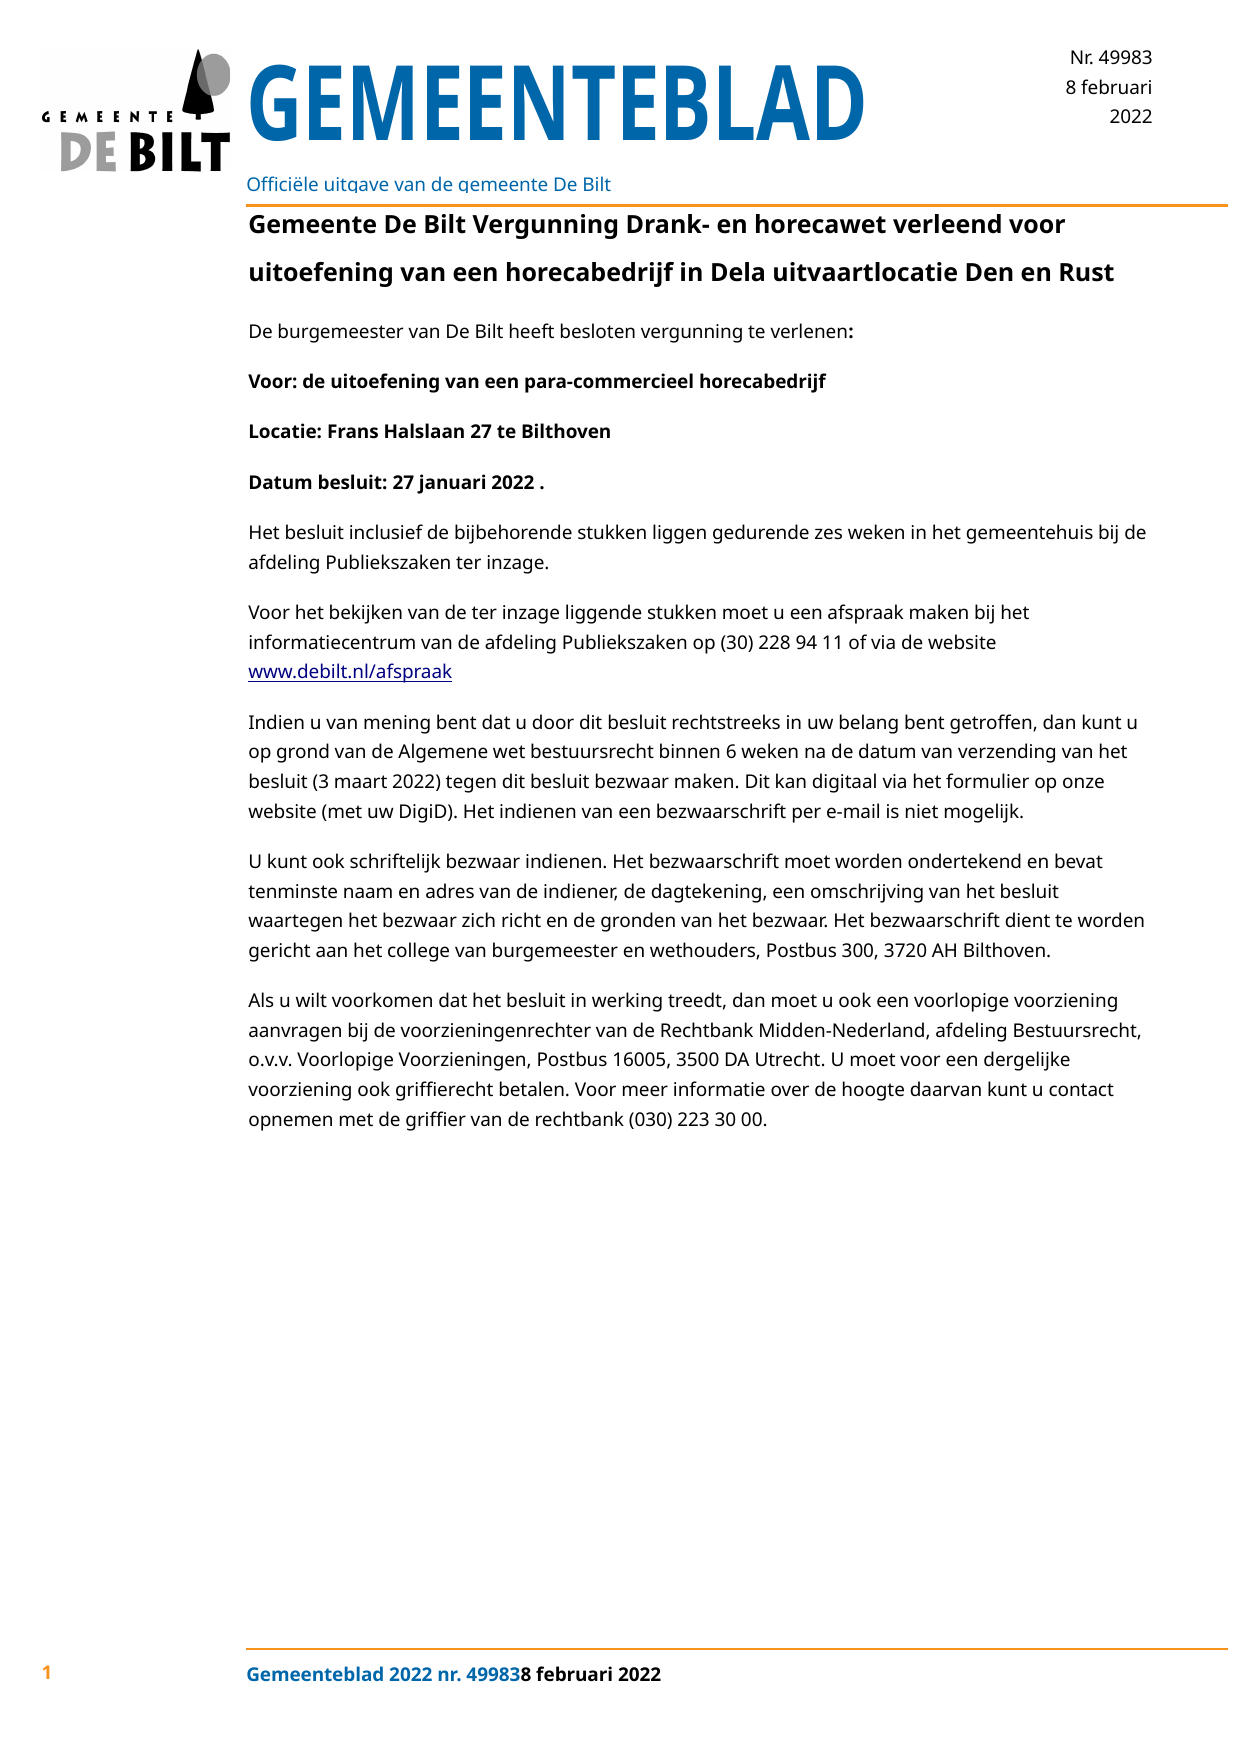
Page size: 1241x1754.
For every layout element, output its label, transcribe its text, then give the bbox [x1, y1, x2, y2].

text U kunt ook schriftelijk bezwaar indienen. Het bezwaarschrift moet worden ondertekend en bevat tenminste naam en adres van de indiener, de dagtekening, een omschrijving van het besluit waartegen het bezwaar zich richt en de gronden van het bezwaar. Het bezwaarschrift dient te worden gericht aan het college van burgemeester en wethouders, Postbus 300, 3720 AH Bilthoven. [248, 848, 1152, 963]
text Locatie: Frans Halslaan 27 te Bilthoven [248, 419, 1152, 444]
picture [41, 47, 231, 172]
text Voor: de uitoefening van een para-commercieel horecabedrijf [248, 368, 1152, 394]
text Voor het bekijken van de ter inzage liggende stukken moet u een afspraak maken bij het informatiecentrum van de afdeling Publiekszaken op (30) 228 94 11 of via de website www.debilt.nl/afspraak [248, 599, 1152, 684]
text De burgemeester van De Bilt heeft besloten vergunning te verlenen: [248, 318, 1152, 344]
text Datum besluit: 27 januari 2022 . [248, 469, 1152, 495]
text Het besluit inclusief de bijbehorende stukken liggen gedurende zes weken in het gemeentehuis bij de afdeling Publiekszaken ter inzage. [248, 519, 1152, 575]
text Als u wilt voorkomen dat het besluit in werking treedt, dan moet u ook een voorlopige voorziening aanvragen bij de voorzieningenrechter van de Rechtbank Midden-Nederland, afdeling Bestuursrecht, o.v.v. Voorlopige Voorzieningen, Postbus 16005, 3500 DA Utrecht. U moet voor een dergelijke voorziening ook griffierecht betalen. Voor meer informatie over de hoogte daarvan kunt u contact opnemen met de griffier van de rechtbank (030) 223 30 00. [248, 987, 1152, 1132]
text Gemeente De Bilt Vergunning Drank- en horecawet verleend voor uitoefening van een horecabedrijf in Dela uitvaartlocatie Den en Rust [248, 207, 1152, 288]
text Indien u van mening bent dat u door dit besluit rechtstreeks in uw belang bent getroffen, dan kunt u op grond van de Algemene wet bestuursrecht binnen 6 weken na de datum van verzending van het besluit (3 maart 2022) tegen dit besluit bezwaar maken. Dit kan digitaal via het formulier op onze website (met uw DigiD). Het indienen van een bezwaarschrift per e-mail is niet mogelijk. [248, 709, 1152, 824]
